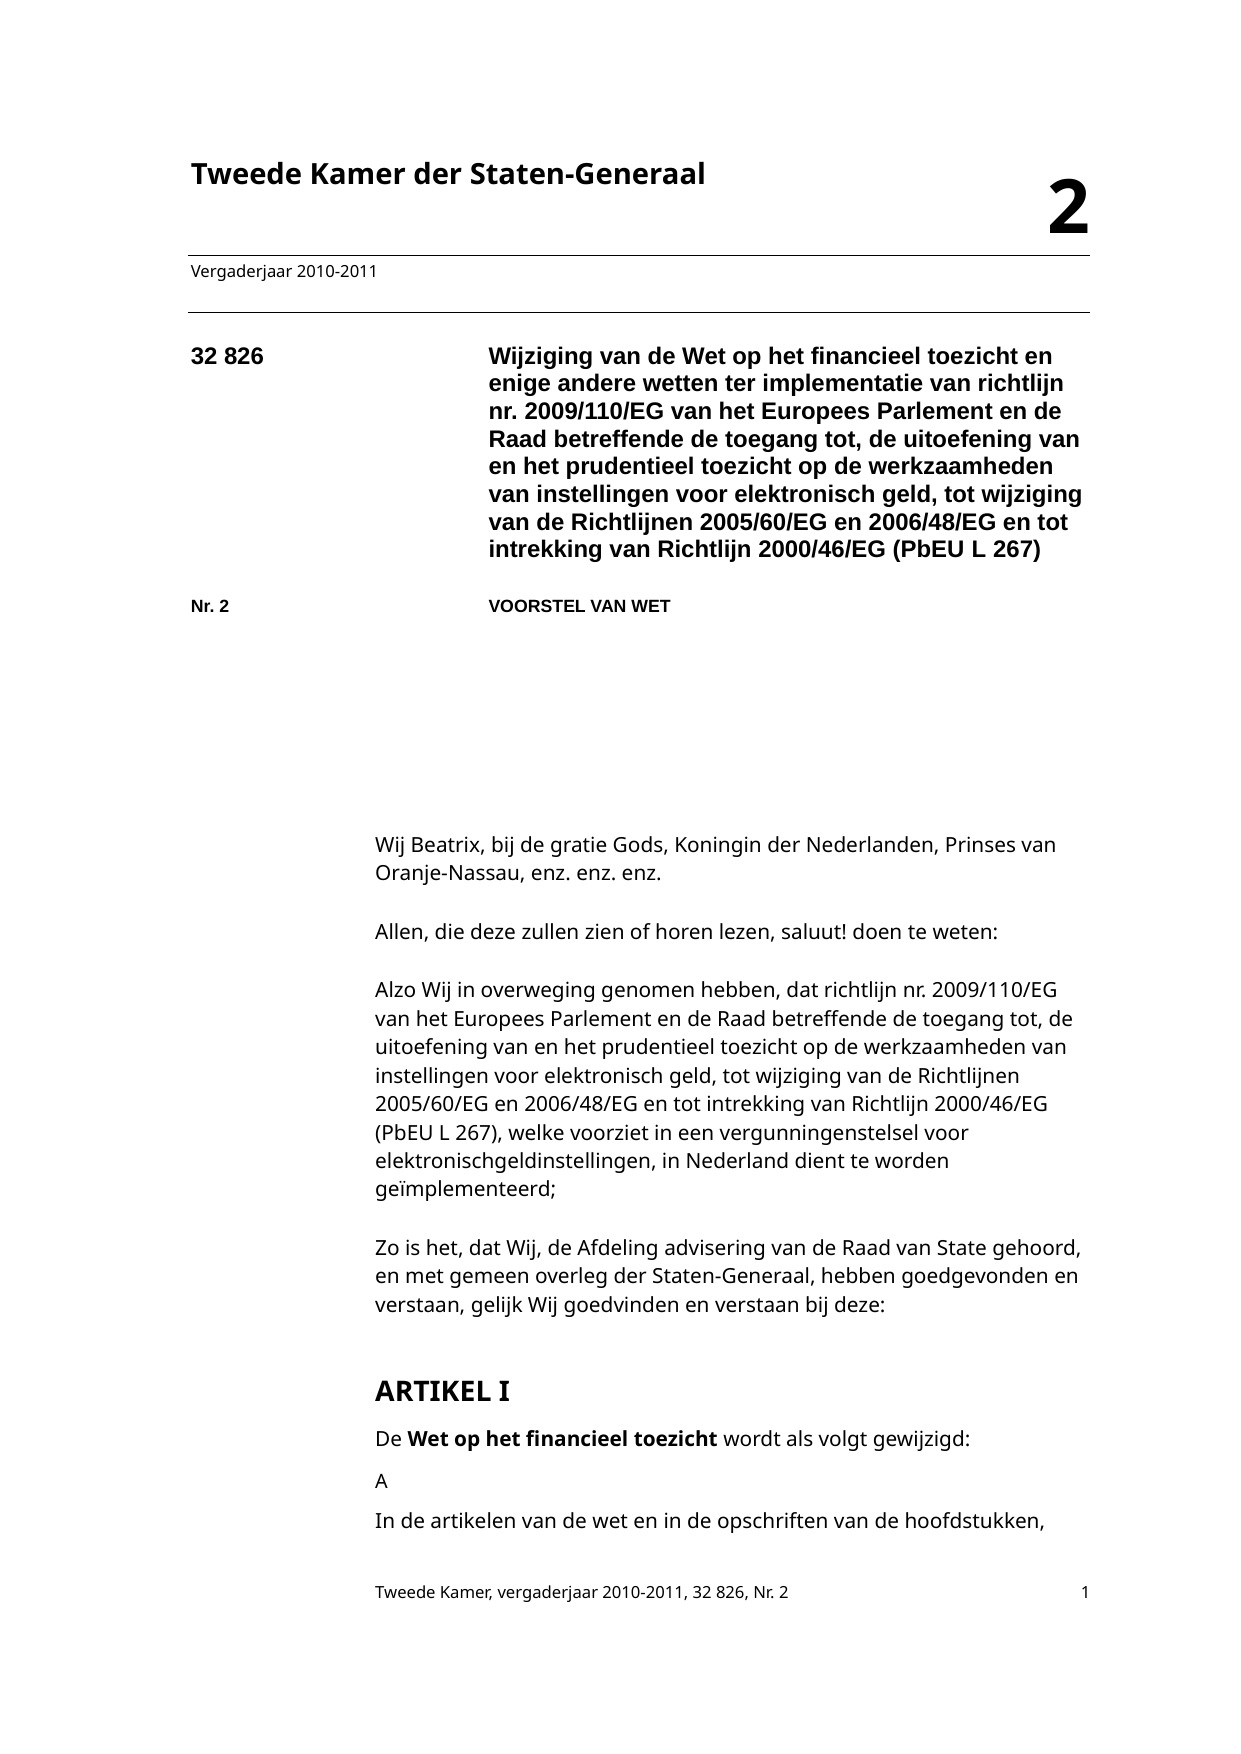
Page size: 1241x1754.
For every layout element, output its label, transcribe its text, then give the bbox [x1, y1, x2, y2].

subtitle ARTIKEL I [375, 1371, 1090, 1409]
text Zo is het, dat Wij, de Afdeling advisering van de Raad van State gehoord, en met gemeen overleg der Staten-Generaal, hebben goedgevonden en verstaan, gelijk Wij goedvinden en verstaan bij deze: [375, 1233, 1090, 1318]
table_header 2 [910, 150, 1090, 255]
table_cell [188, 313, 485, 339]
text Allen, die deze zullen zien of horen lezen, saluut! doen te weten: [375, 917, 1090, 945]
text A [375, 1468, 1090, 1495]
table_cell Nr. 2 [188, 593, 485, 712]
table_cell 32 826 [188, 339, 485, 593]
table_cell [485, 313, 1090, 339]
table_cell [485, 256, 1090, 312]
table_header Tweede Kamer der Staten-Generaal [188, 150, 909, 255]
table_cell Wijziging van de Wet op het financieel toezicht en enige andere wetten ter implementatie van richtlijn nr. 2009/110/EG van het Europees Parlement en de Raad betreffende de toegang tot, de uitoefening van en het prudentieel toezicht op de werkzaamheden van instellingen voor elektronisch geld, tot wijziging van de Richtlijnen 2005/60/EG en 2006/48/EG en tot intrekking van Richtlijn 2000/46/EG (PbEU L 267) [485, 339, 1090, 593]
text De Wet op het financieel toezicht wordt als volgt gewijzigd: [375, 1424, 1090, 1453]
table_cell VOORSTEL VAN WET [485, 593, 1090, 712]
text Alzo Wij in overweging genomen hebben, dat richtlijn nr. 2009/110/EG van het Europees Parlement en de Raad betreffende de toegang tot, de uitoefening van en het prudentieel toezicht op de werkzaamheden van instellingen voor elektronisch geld, tot wijziging van de Richtlijnen 2005/60/EG en 2006/48/EG en tot intrekking van Richtlijn 2000/46/EG (PbEU L 267), welke voorziet in een vergunningenstelsel voor elektronischgeldinstellingen, in Nederland dient te worden geïmplementeerd; [375, 975, 1090, 1203]
table_cell Vergaderjaar 2010-2011 [188, 256, 485, 312]
text Wij Beatrix, bij de gratie Gods, Koningin der Nederlanden, Prinses van Oranje-Nassau, enz. enz. enz. [375, 830, 1090, 887]
text In de artikelen van de wet en in de opschriften van de hoofdstukken, [375, 1507, 1090, 1535]
